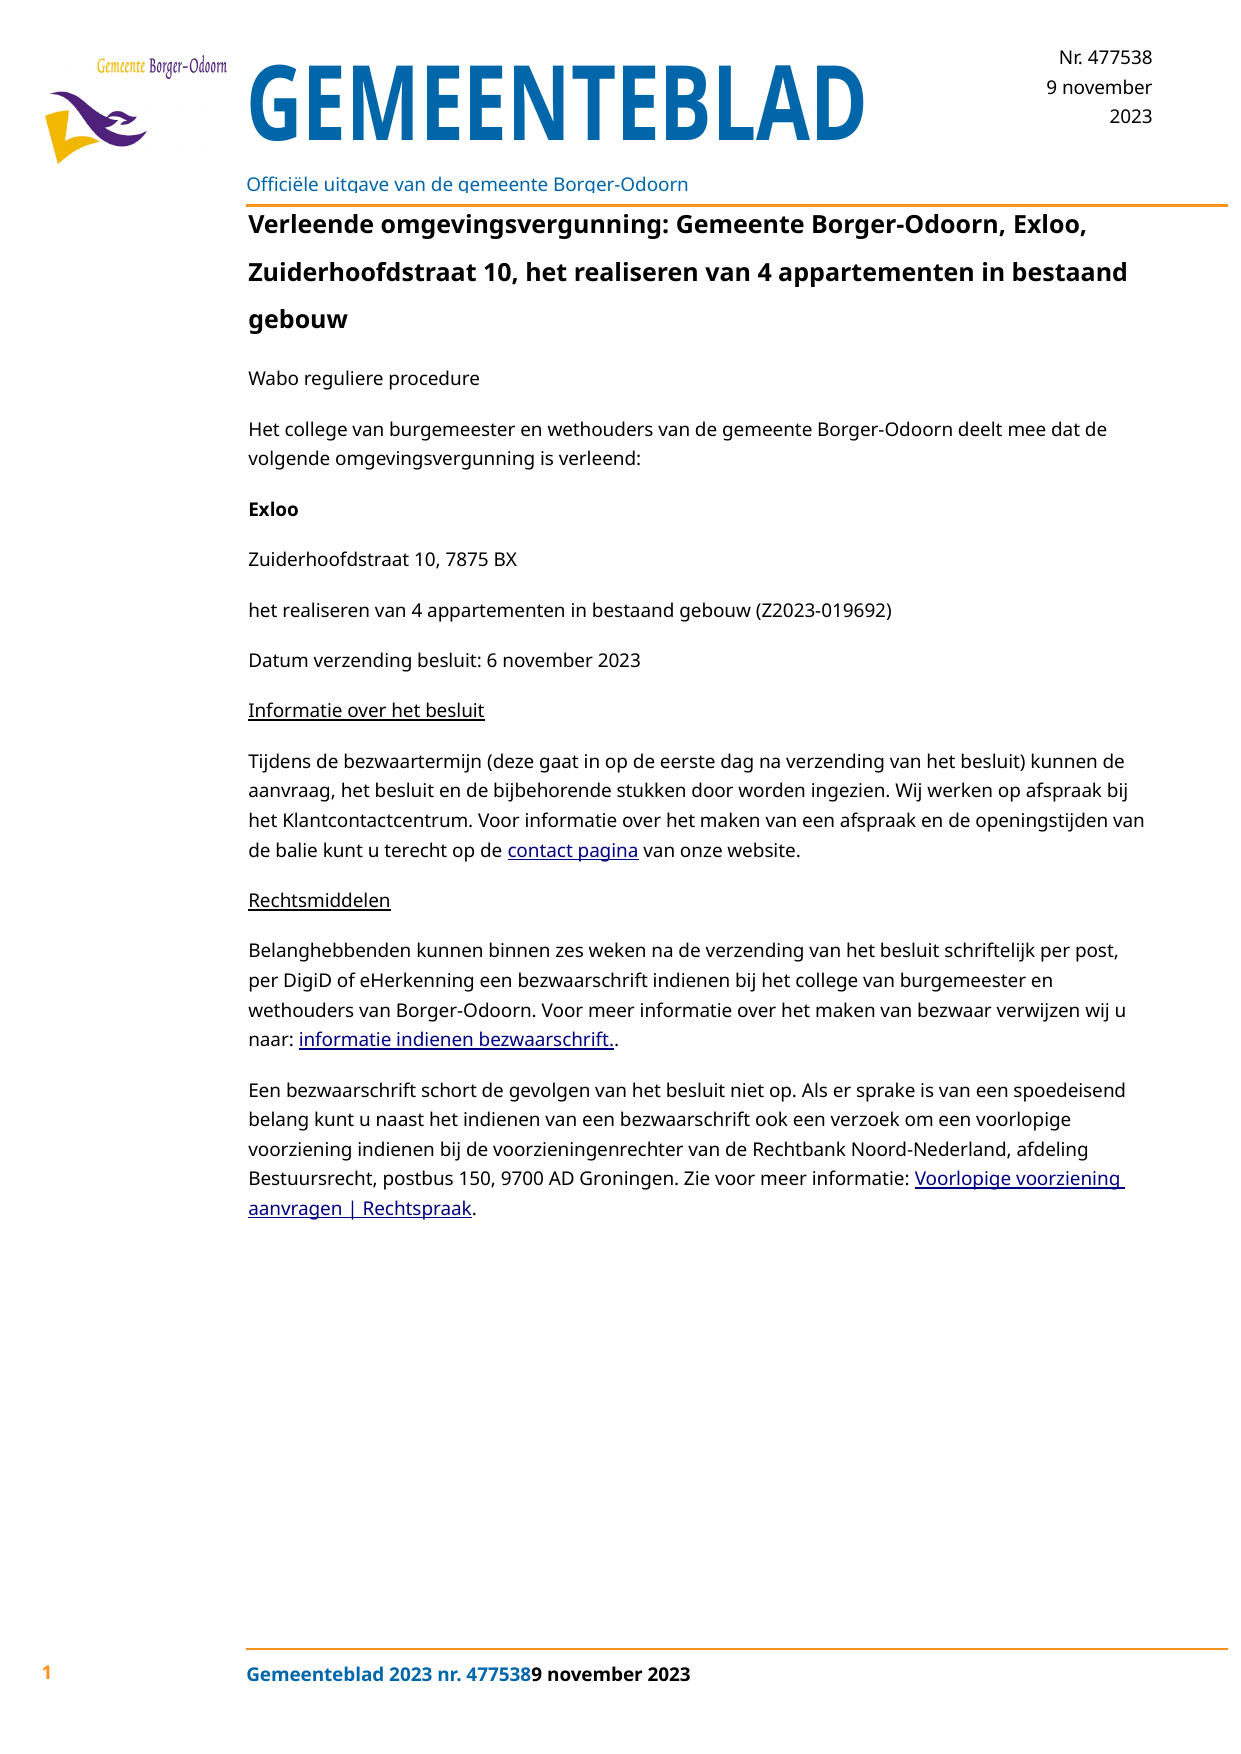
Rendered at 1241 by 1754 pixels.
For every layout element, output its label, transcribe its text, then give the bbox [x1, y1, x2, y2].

text Zuiderhoofdstraat 10, 7875 BX [248, 546, 1152, 572]
text Belanghebbenden kunnen binnen zes weken na de verzending van het besluit schriftelijk per post, per DigiD of eHerkenning een bezwaarschrift indienen bij het college van burgemeester en wethouders van Borger-Odoorn. Voor meer informatie over het maken van bezwaar verwijzen wij u naar: informatie indienen bezwaarschrift.. [248, 938, 1152, 1052]
text Rechtsmiddelen [248, 887, 1152, 913]
text het realiseren van 4 appartementen in bestaand gebouw (Z2023-019692) [248, 597, 1152, 622]
text Wabo reguliere procedure [248, 366, 1152, 391]
text Tijdens de bezwaartermijn (deze gaat in op de eerste dag na verzending van het besluit) kunnen de aanvraag, het besluit en de bijbehorende stukken door worden ingezien. Wij werken op afspraak bij het Klantcontactcentrum. Voor informatie over het maken van een afspraak en de openingstijden van de balie kunt u terecht op de contact pagina van onze website. [248, 748, 1152, 862]
text Informatie over het besluit [248, 698, 1152, 723]
text Een bezwaarschrift schort de gevolgen van het besluit niet op. Als er sprake is van een spoedeisend belang kunt u naast het indienen van een bezwaarschrift ook een verzoek om een voorlopige voorziening indienen bij de voorzieningenrechter van de Rechtbank Noord-Nederland, afdeling Bestuursrecht, postbus 150, 9700 AD Groningen. Zie voor meer informatie: Voorlopige voorziening aanvragen | Rechtspraak. [248, 1077, 1152, 1221]
text Verleende omgevingsvergunning: Gemeente Borger-Odoorn, Exloo, Zuiderhoofdstraat 10, het realiseren van 4 appartementen in bestaand gebouw [248, 207, 1152, 336]
text Exloo [248, 496, 1152, 522]
text Datum verzending besluit: 6 november 2023 [248, 647, 1152, 673]
picture [41, 47, 231, 172]
text Het college van burgemeester en wethouders van de gemeente Borger-Odoorn deelt mee dat de volgende omgevingsvergunning is verleend: [248, 416, 1152, 471]
